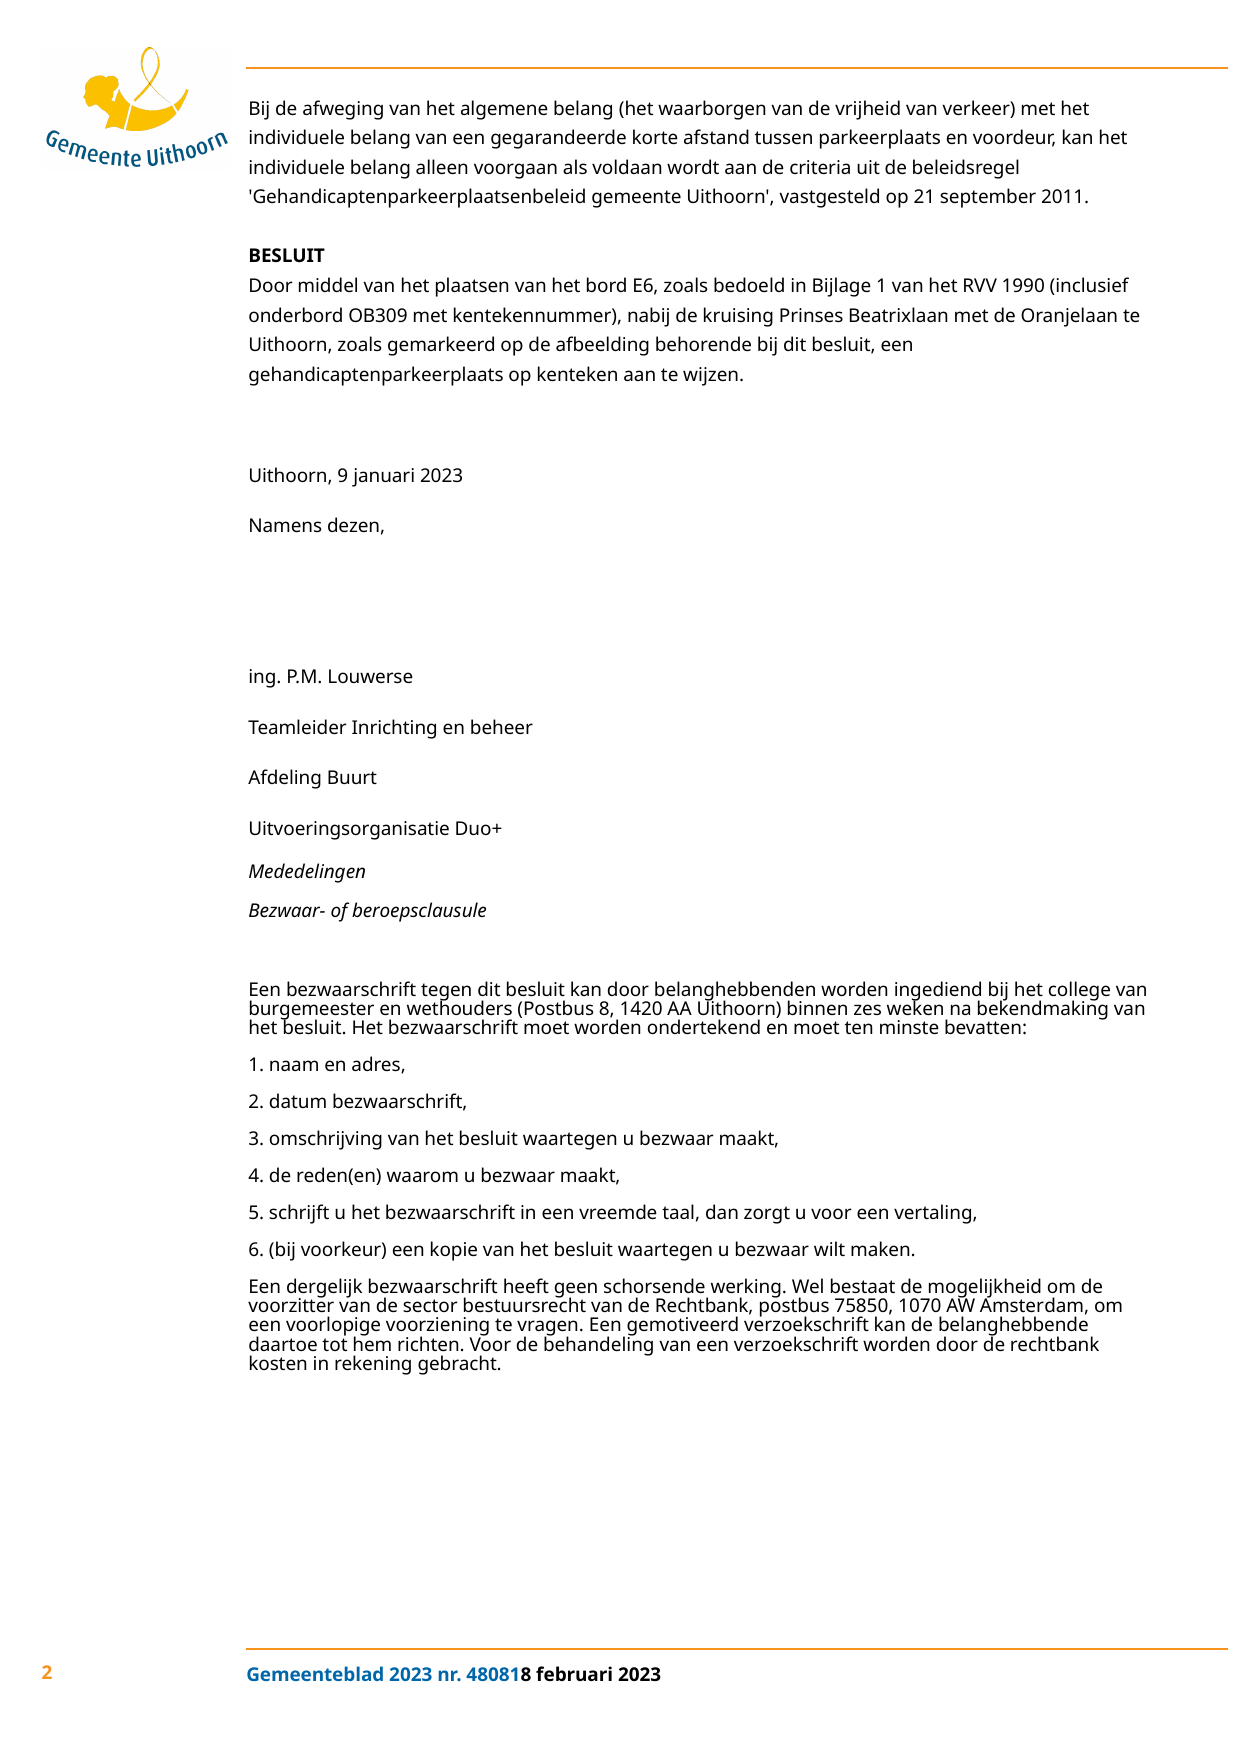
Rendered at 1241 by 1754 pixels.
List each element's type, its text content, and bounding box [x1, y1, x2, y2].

text Namens dezen, [248, 512, 1152, 538]
text BESLUIT [248, 243, 1152, 268]
text ing. P.M. Louwerse [248, 663, 1152, 689]
text Afdeling Buurt [248, 764, 1152, 790]
text Uithoorn, 9 januari 2023 [248, 462, 1152, 488]
text Bezwaar- of beroepsclausule [248, 897, 1152, 923]
text 6. (bij voorkeur) een kopie van het besluit waartegen u bezwaar wilt maken. [248, 1241, 1152, 1260]
text 5. schrijft u het bezwaarschrift in een vreemde taal, dan zorgt u voor een vertaling, [248, 1204, 1152, 1223]
text Een bezwaarschrift tegen dit besluit kan door belanghebbenden worden ingediend bij het college van burgemeester en wethouders (Postbus 8, 1420 AA Uithoorn) binnen zes weken na bekendmaking van het besluit. Het bezwaarschrift moet worden ondertekend en moet ten minste bevatten: [248, 981, 1152, 1038]
text 2. datum bezwaarschrift, [248, 1093, 1152, 1112]
text Een dergelijk bezwaarschrift heeft geen schorsende werking. Wel bestaat de mogelijkheid om de voorzitter van de sector bestuursrecht van de Rechtbank, postbus 75850, 1070 AW Amster­dam, om een voorlo­pige voorzie­ning te vragen. Een gemotiveerd verzoekschrift kan de belanghebbende daartoe tot hem richten. Voor de behande­ling van een verzoekschrift worden door de rechtbank kosten in rekening gebracht. [248, 1278, 1152, 1374]
text Door middel van het plaatsen van het bord E6, zoals bedoeld in Bijlage 1 van het RVV 1990 (inclusief onderbord OB309 met kentekennummer), nabij de kruising Prinses Beatrixlaan met de Oranjelaan te Uithoorn, zoals gemarkeerd op de afbeelding behorende bij dit besluit, een gehandicaptenparkeerplaats op kenteken aan te wijzen. [248, 272, 1152, 387]
text Teamleider Inrichting en beheer [248, 714, 1152, 740]
text Bij de afweging van het algemene belang (het waarborgen van de vrijheid van verkeer) met het individuele belang van een gegarandeerde korte afstand tussen parkeerplaats en voordeur, kan het individuele belang alleen voorgaan als voldaan wordt aan de criteria uit de beleidsregel 'Gehandicaptenparkeerplaatsenbeleid gemeente Uithoorn', vastgesteld op 21 september 2011. [248, 95, 1152, 209]
text 3. omschrijving van het besluit waartegen u bezwaar maakt, [248, 1130, 1152, 1149]
picture [41, 47, 231, 172]
text Uitvoeringsorganisatie Duo+ [248, 815, 1152, 841]
text 1. naam en adres, [248, 1056, 1152, 1075]
text Mededelingen [248, 858, 1152, 884]
text 4. de reden(en) waarom u bezwaar maakt, [248, 1167, 1152, 1186]
